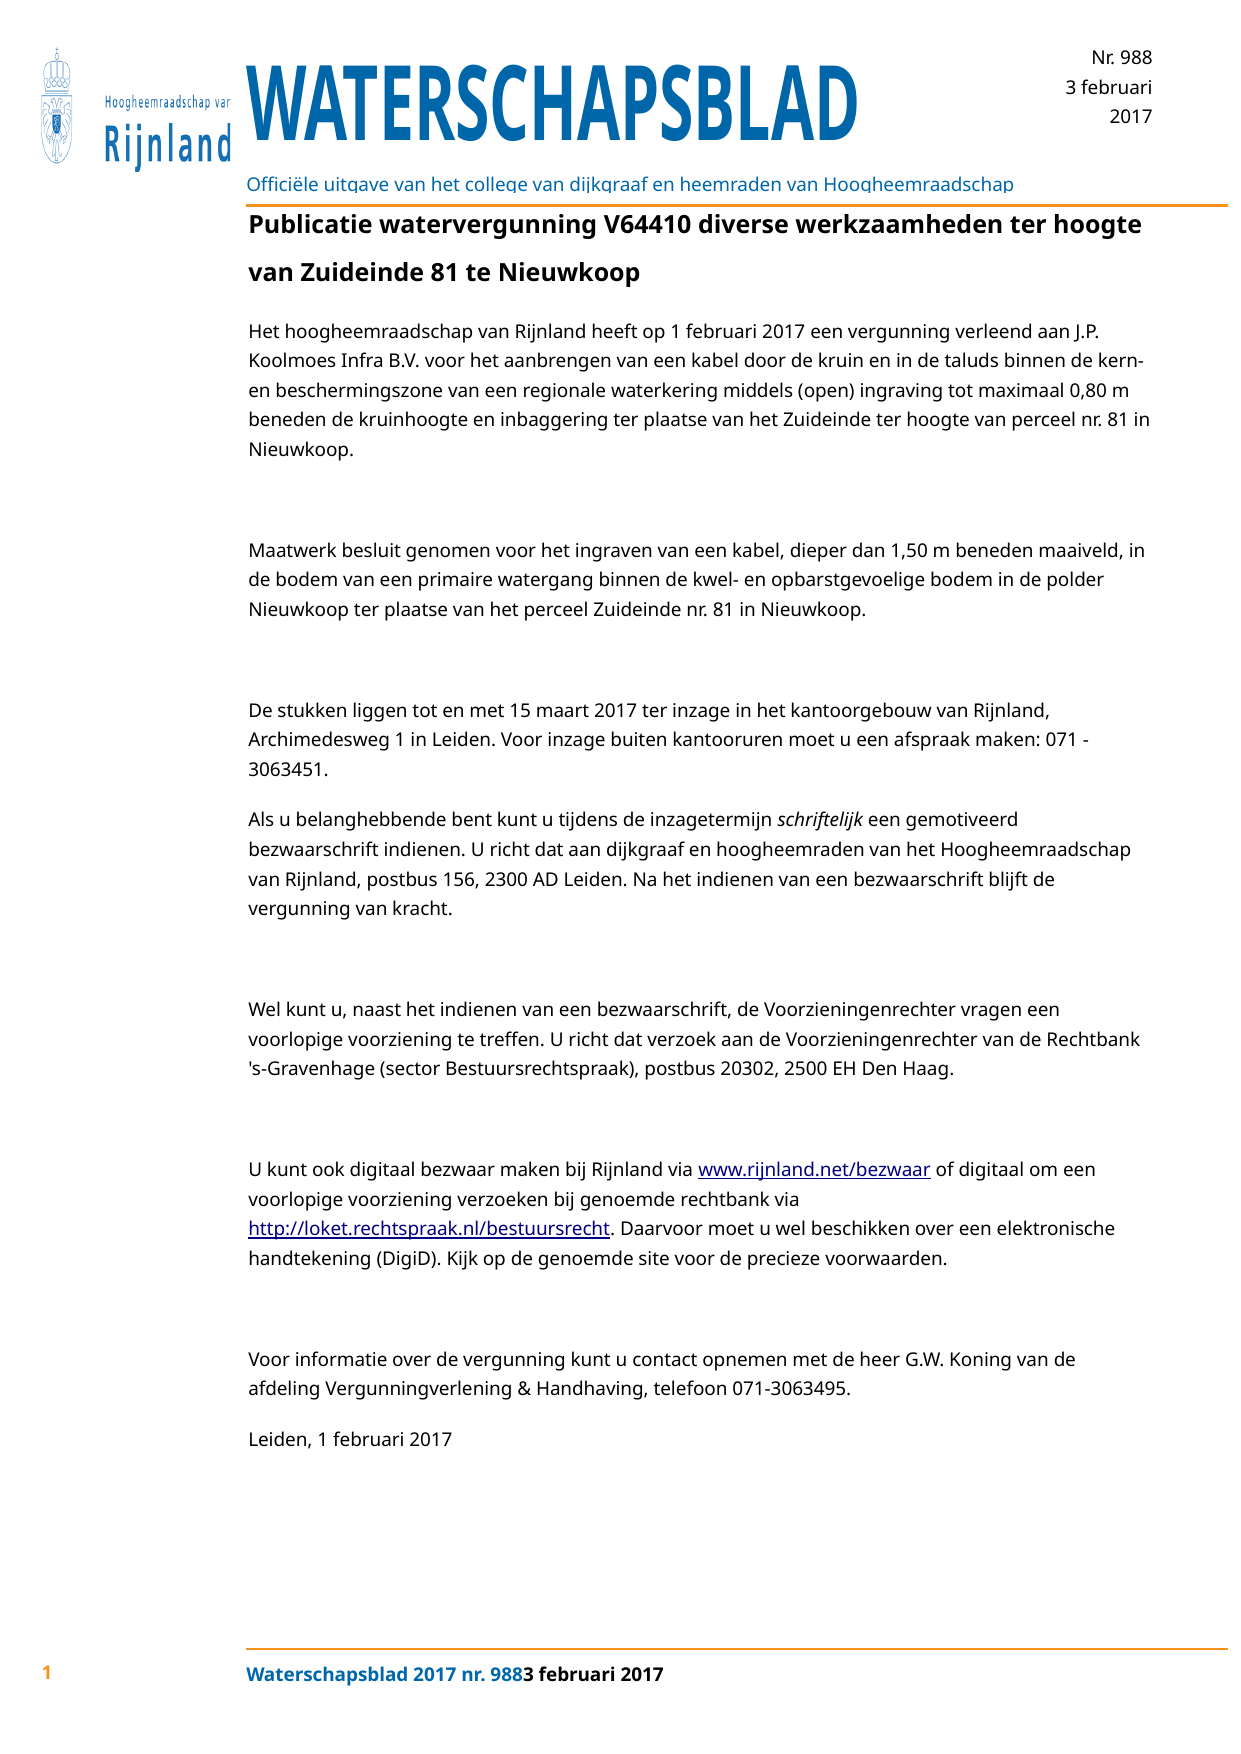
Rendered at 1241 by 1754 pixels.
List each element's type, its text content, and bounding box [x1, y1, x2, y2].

text Wel kunt u, naast het indienen van een bezwaarschrift, de Voorzieningenrechter vragen een voorlopige voorziening te treffen. U richt dat verzoek aan de Voorzieningenrechter van de Rechtbank 's-Gravenhage (sector Bestuursrechtspraak), postbus 20302, 2500 EH Den Haag. [248, 996, 1152, 1081]
text Het hoogheemraadschap van Rijnland heeft op 1 februari 2017 een vergunning verleend aan J.P. Koolmoes Infra B.V. voor het aanbrengen van een kabel door de kruin en in de taluds binnen de kern- en beschermingszone van een regionale waterkering middels (open) ingraving tot maximaal 0,80 m beneden de kruinhoogte en inbaggering ter plaatse van het Zuideinde ter hoogte van perceel nr. 81 in Nieuwkoop. [248, 318, 1152, 462]
text U kunt ook digitaal bezwaar maken bij Rijnland via www.rijnland.net/bezwaar of digitaal om een voorlopige voorziening verzoeken bij genoemde rechtbank via http://loket.rechtspraak.nl/bestuursrecht. Daarvoor moet u wel beschikken over een elektronische handtekening (DigiD). Kijk op de genoemde site voor de precieze voorwaarden. [248, 1156, 1152, 1271]
text Leiden, 1 februari 2017 [248, 1426, 1152, 1452]
text Maatwerk besluit genomen voor het ingraven van een kabel, dieper dan 1,50 m beneden maaiveld, in de bodem van een primaire watergang binnen de kwel- en opbarstgevoelige bodem in de polder Nieuwkoop ter plaatse van het perceel Zuideinde nr. 81 in Nieuwkoop. [248, 537, 1152, 622]
text Publicatie watervergunning V64410 diverse werkzaamheden ter hoogte van Zuideinde 81 te Nieuwkoop [248, 207, 1152, 288]
text Als u belanghebbende bent kunt u tijdens de inzagetermijn schriftelijk een gemotiveerd bezwaarschrift indienen. U richt dat aan dijkgraaf en hoogheemraden van het Hoogheemraadschap van Rijnland, postbus 156, 2300 AD Leiden. Na het indienen van een bezwaarschrift blijft de vergunning van kracht. [248, 807, 1152, 921]
picture [41, 47, 231, 172]
text De stukken liggen tot en met 15 maart 2017 ter inzage in het kantoorgebouw van Rijnland, Archimedesweg 1 in Leiden. Voor inzage buiten kantooruren moet u een afspraak maken: 071 - 3063451. [248, 697, 1152, 782]
text Voor informatie over de vergunning kunt u contact opnemen met de heer G.W. Koning van de afdeling Vergunningverlening & Handhaving, telefoon 071-3063495. [248, 1346, 1152, 1401]
